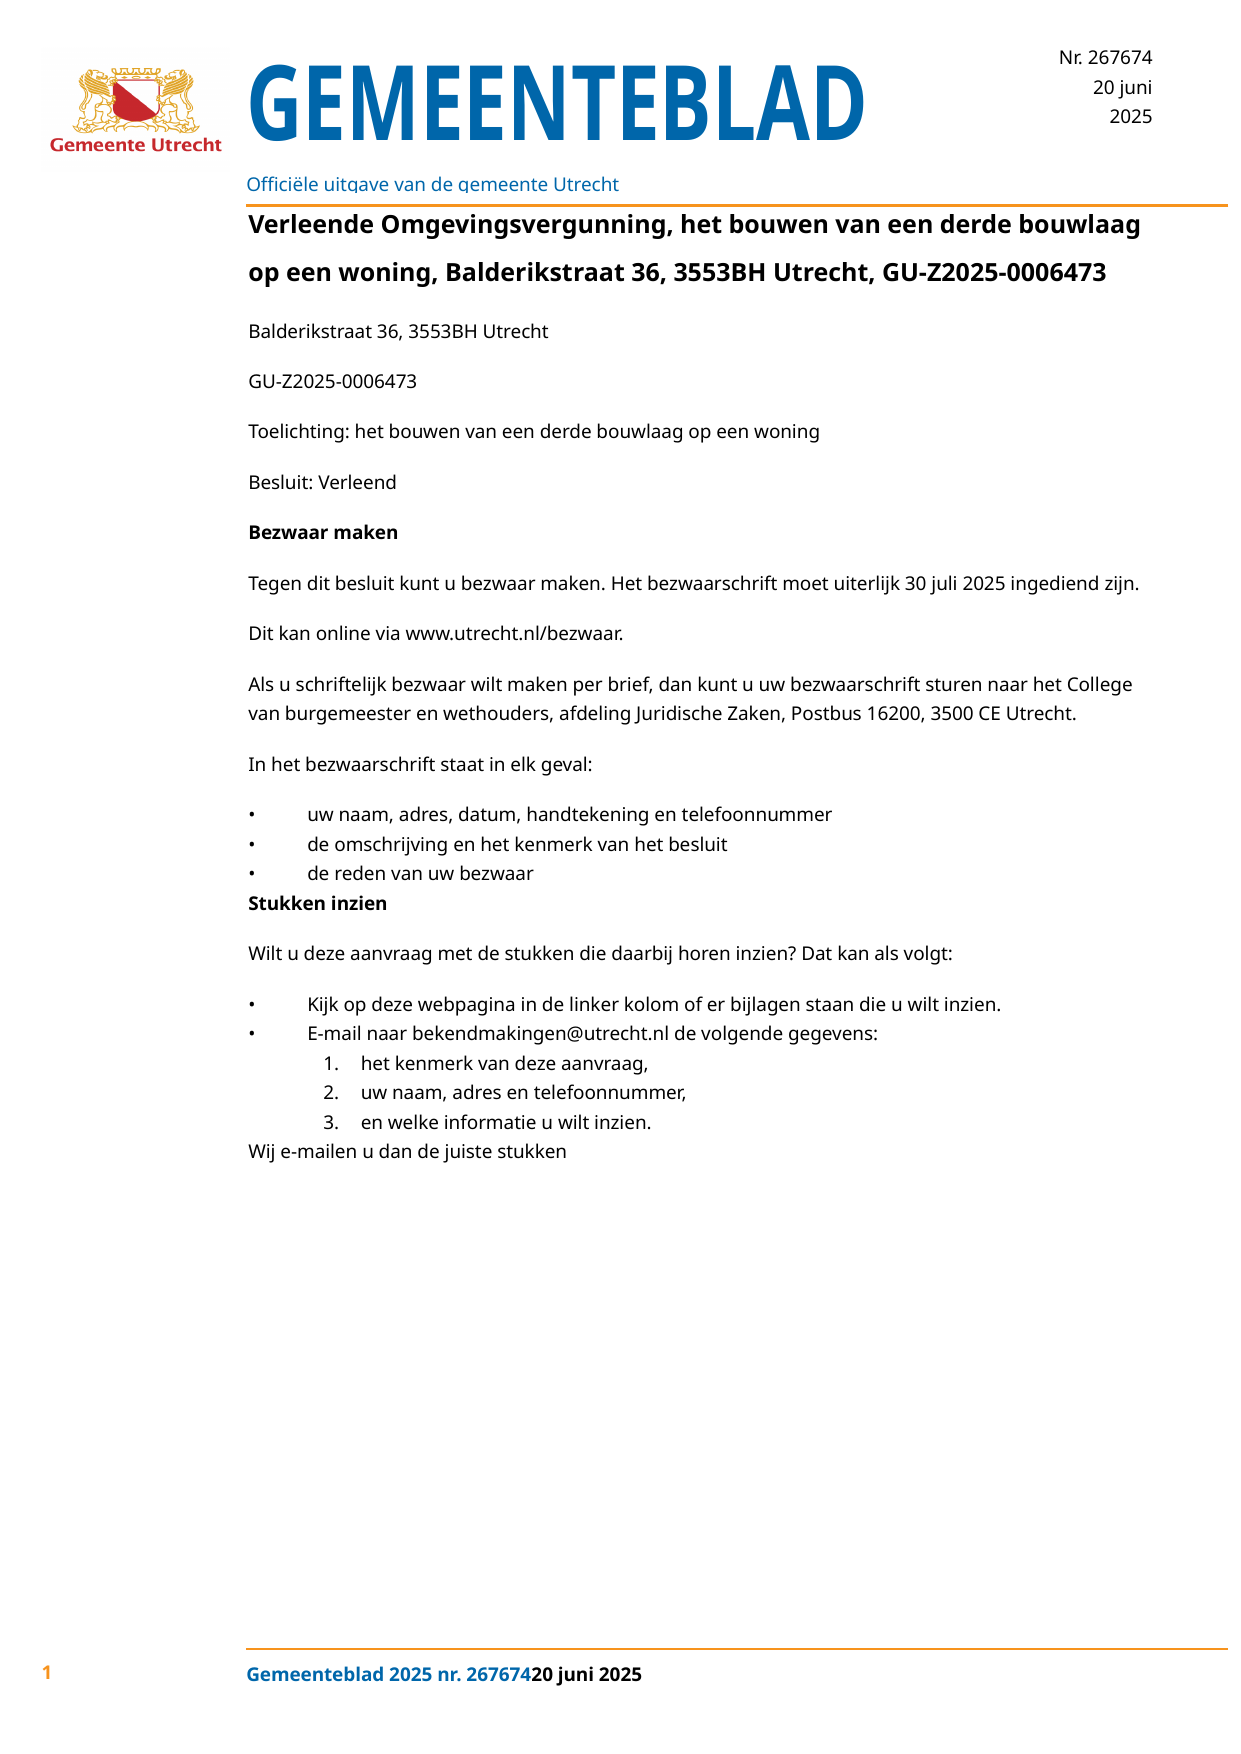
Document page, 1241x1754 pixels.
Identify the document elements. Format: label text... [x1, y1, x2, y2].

text GU-Z2025-0006473 [248, 368, 1152, 394]
text Besluit: Verleend [248, 469, 1152, 495]
text Wilt u deze aanvraag met de stukken die daarbij horen inzien? Dat kan als volgt: [248, 940, 1152, 966]
text Stukken inzien [248, 890, 1152, 916]
list het kenmerk van deze aanvraag, [323, 1050, 1152, 1076]
list uw naam, adres en telefoonnummer, [323, 1079, 1152, 1105]
list Kijk op deze webpagina in de linker kolom of er bijlagen staan die u wilt inzien. [248, 991, 1152, 1017]
text Wij e-mailen u dan de juiste stukken [248, 1139, 1152, 1164]
text Dit kan online via www.utrecht.nl/bezwaar. [248, 620, 1152, 646]
text Bezwaar maken [248, 519, 1152, 545]
text In het bezwaarschrift staat in elk geval: [248, 751, 1152, 777]
list E-mail naar bekendmakingen@utrecht.nl de volgende gegevens: [248, 1020, 1152, 1046]
text Verleende Omgevingsvergunning, het bouwen van een derde bouwlaag op een woning, Balderikstraat 36, 3553BH Utrecht, GU-Z2025-0006473 [248, 207, 1152, 288]
list uw naam, adres, datum, handtekening en telefoonnummer [248, 801, 1152, 827]
text Als u schriftelijk bezwaar wilt maken per brief, dan kunt u uw bezwaarschrift sturen naar het College van burgemeester en wethouders, afdeling Juridische Zaken, Postbus 16200, 3500 CE Utrecht. [248, 671, 1152, 726]
list de omschrijving en het kenmerk van het besluit [248, 831, 1152, 857]
picture [41, 47, 231, 172]
list de reden van uw bezwaar [248, 860, 1152, 886]
text Toelichting: het bouwen van een derde bouwlaag op een woning [248, 419, 1152, 444]
text Balderikstraat 36, 3553BH Utrecht [248, 318, 1152, 344]
list en welke informatie u wilt inzien. [323, 1109, 1152, 1135]
text Tegen dit besluit kunt u bezwaar maken. Het bezwaarschrift moet uiterlijk 30 juli 2025 ingediend zijn. [248, 570, 1152, 596]
